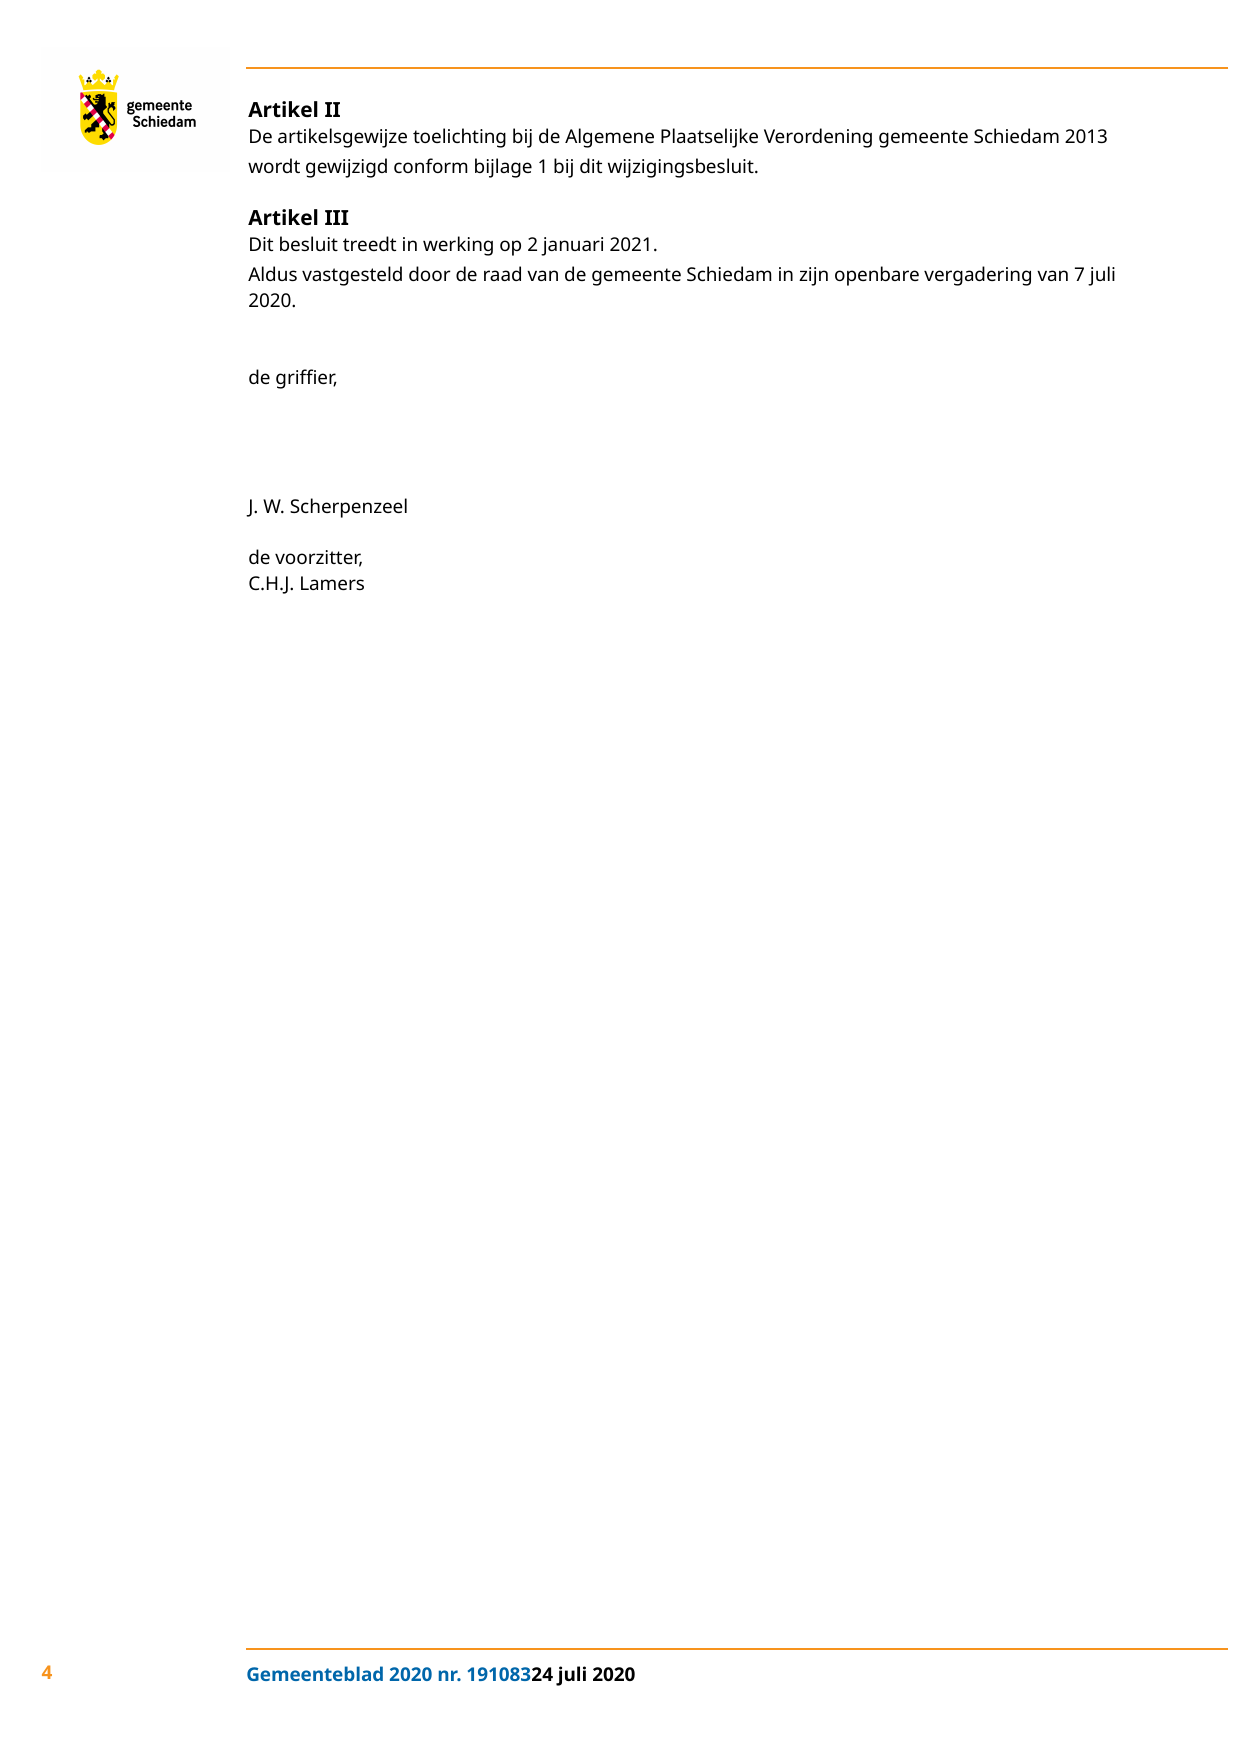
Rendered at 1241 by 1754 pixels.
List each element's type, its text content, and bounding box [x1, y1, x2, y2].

text J. W. Scherpenzeel [248, 493, 1152, 518]
text de voorzitter, [248, 544, 1152, 570]
text de griffier, [248, 364, 1152, 390]
text Artikel II [248, 95, 1152, 123]
text Artikel III [248, 203, 1152, 232]
text De artikelsgewijze toelichting bij de Algemene Plaatselijke Verordening gemeente Schiedam 2013 wordt gewijzigd conform bijlage 1 bij dit wijzigingsbesluit. [248, 123, 1152, 178]
text Aldus vastgesteld door de raad van de gemeente Schiedam in zijn openbare vergadering van 7 juli 2020. [248, 261, 1152, 313]
text Dit besluit treedt in werking op 2 januari 2021. [248, 232, 1152, 257]
text C.H.J. Lamers [248, 570, 1152, 596]
picture [41, 47, 231, 172]
